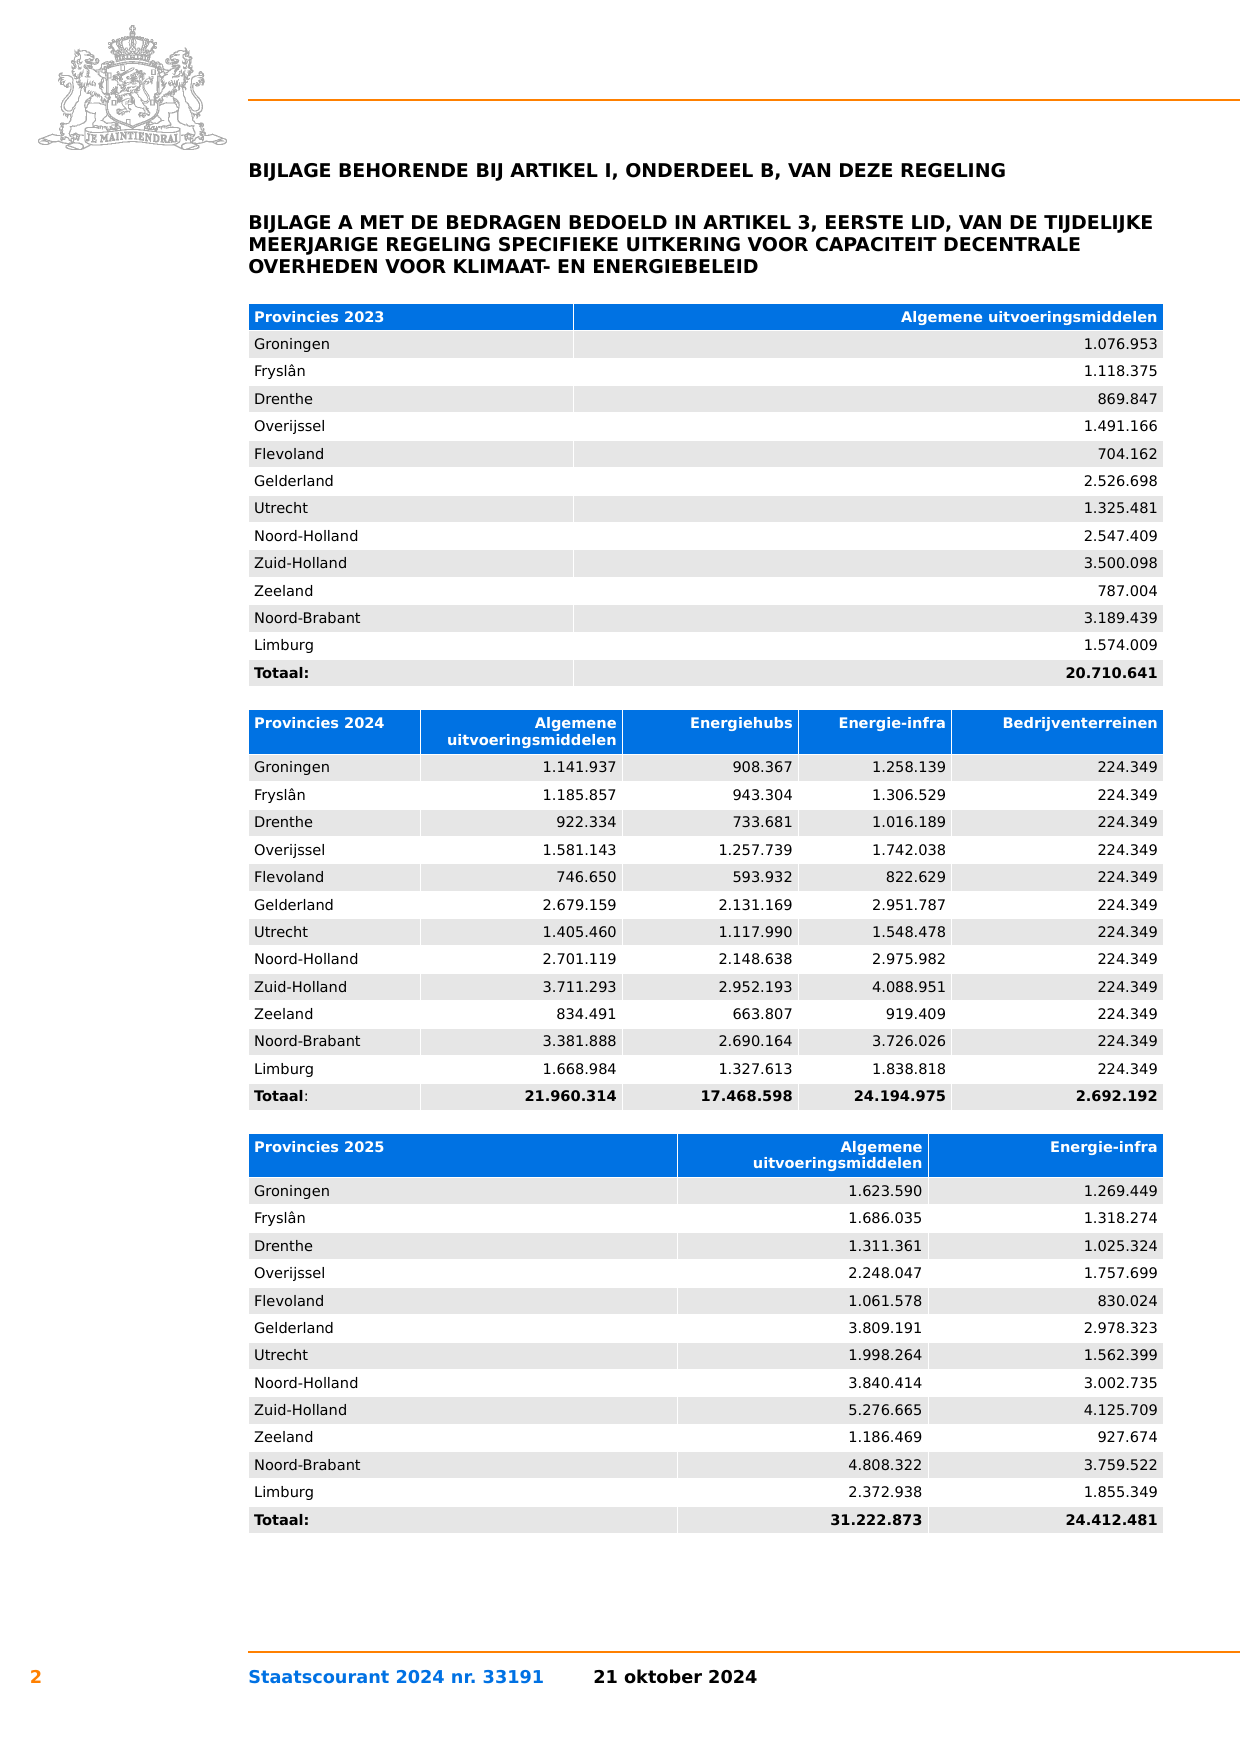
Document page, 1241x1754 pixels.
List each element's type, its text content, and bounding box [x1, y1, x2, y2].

table_cell Flevoland [249, 1288, 677, 1314]
table_cell 2.131.169 [623, 892, 798, 918]
table_cell 4.088.951 [799, 974, 951, 1000]
table_cell 1.325.481 [574, 496, 1163, 522]
table_cell 733.681 [623, 810, 798, 836]
table_cell Overijssel [249, 1260, 677, 1287]
table_cell 3.711.293 [421, 974, 622, 1000]
table_cell 224.349 [952, 974, 1163, 1000]
table_cell 1.574.009 [574, 633, 1163, 659]
table_cell Zuid-Holland [249, 1397, 677, 1424]
table_cell 3.840.414 [678, 1370, 928, 1396]
table_cell 224.349 [952, 837, 1163, 863]
table_cell 224.349 [952, 1056, 1163, 1082]
table_cell 787.004 [574, 578, 1163, 604]
table_cell 1.318.274 [929, 1206, 1163, 1232]
table_header Algemene uitvoeringsmiddelen [574, 304, 1163, 330]
table_cell Zeeland [249, 1001, 420, 1028]
table_cell Flevoland [249, 441, 573, 467]
table_cell 869.847 [574, 386, 1163, 412]
table_cell Totaal: [249, 660, 573, 686]
table_cell 663.807 [623, 1001, 798, 1028]
table_cell 2.951.787 [799, 892, 951, 918]
table_cell Noord-Brabant [249, 1029, 420, 1055]
table_cell 830.024 [929, 1288, 1163, 1314]
table_cell 224.349 [952, 810, 1163, 836]
table_cell 2.679.159 [421, 892, 622, 918]
table_cell 4.125.709 [929, 1397, 1163, 1424]
table_cell Gelderland [249, 468, 573, 494]
table_cell Zuid-Holland [249, 550, 573, 577]
table_cell 922.334 [421, 810, 622, 836]
table_cell 746.650 [421, 864, 622, 891]
table_cell 3.809.191 [678, 1315, 928, 1341]
table_cell 21.960.314 [421, 1084, 622, 1110]
table_cell 2.526.698 [574, 468, 1163, 494]
table_cell 1.405.460 [421, 919, 622, 945]
table_cell Gelderland [249, 892, 420, 918]
table_cell Groningen [249, 331, 573, 358]
table_cell Limburg [249, 633, 573, 659]
table_cell 4.808.322 [678, 1452, 928, 1478]
table_cell 1.668.984 [421, 1056, 622, 1082]
table_header Provincies 2024 [249, 710, 420, 754]
table_cell 224.349 [952, 1029, 1163, 1055]
table_cell Groningen [249, 755, 420, 781]
table_cell Utrecht [249, 496, 573, 522]
table_cell 1.117.990 [623, 919, 798, 945]
table_cell Limburg [249, 1480, 677, 1506]
table_cell 2.952.193 [623, 974, 798, 1000]
table_cell 1.258.139 [799, 755, 951, 781]
table_cell Fryslân [249, 1206, 677, 1232]
table_cell 224.349 [952, 864, 1163, 891]
table_cell 2.978.323 [929, 1315, 1163, 1341]
table_header Energie-infra [929, 1134, 1163, 1177]
table_header Bedrijventerreinen [952, 710, 1163, 754]
table_cell 31.222.873 [678, 1507, 928, 1533]
table_cell Noord-Brabant [249, 1452, 677, 1478]
table_cell 1.581.143 [421, 837, 622, 863]
table_cell Overijssel [249, 837, 420, 863]
table_cell Fryslân [249, 359, 573, 385]
table_cell Noord-Holland [249, 523, 573, 549]
table_cell Drenthe [249, 810, 420, 836]
subtitle BIJLAGE A MET DE BEDRAGEN BEDOELD IN ARTIKEL 3, EERSTE LID, VAN DE TIJDELIJKE MEERJARIGE REGELING SPECIFIEKE UITKERING VOOR CAPACITEIT DECENTRALE OVERHEDEN VOOR KLIMAAT- EN ENERGIEBELEID [248, 212, 1163, 278]
table_cell 3.189.439 [574, 605, 1163, 632]
table_cell 17.468.598 [623, 1084, 798, 1110]
table_cell 24.194.975 [799, 1084, 951, 1110]
table_cell 224.349 [952, 946, 1163, 973]
table_cell Limburg [249, 1056, 420, 1082]
table_cell 2.690.164 [623, 1029, 798, 1055]
table_cell 1.186.469 [678, 1425, 928, 1451]
table_cell 224.349 [952, 755, 1163, 781]
table_header Energie-infra [799, 710, 951, 754]
table_cell 3.500.098 [574, 550, 1163, 577]
table_cell 908.367 [623, 755, 798, 781]
table_cell 224.349 [952, 919, 1163, 945]
table_cell Totaal: [249, 1507, 677, 1533]
table_cell Drenthe [249, 1233, 677, 1259]
table_cell 224.349 [952, 1001, 1163, 1028]
table_cell Utrecht [249, 919, 420, 945]
subtitle BIJLAGE BEHORENDE BIJ ARTIKEL I, ONDERDEEL B, VAN DEZE REGELING [248, 160, 1163, 182]
table_cell 1.742.038 [799, 837, 951, 863]
table_cell 2.547.409 [574, 523, 1163, 549]
table_cell 3.381.888 [421, 1029, 622, 1055]
table_cell Fryslân [249, 782, 420, 808]
table_cell 224.349 [952, 782, 1163, 808]
table_cell 24.412.481 [929, 1507, 1163, 1533]
table_cell Groningen [249, 1178, 677, 1204]
table_cell 1.306.529 [799, 782, 951, 808]
table_cell 1.118.375 [574, 359, 1163, 385]
table_cell 1.269.449 [929, 1178, 1163, 1204]
table_cell 834.491 [421, 1001, 622, 1028]
table_cell 3.726.026 [799, 1029, 951, 1055]
table_cell 3.002.735 [929, 1370, 1163, 1396]
table_cell 2.975.982 [799, 946, 951, 973]
table_cell 1.562.399 [929, 1343, 1163, 1369]
table_cell 1.838.818 [799, 1056, 951, 1082]
table_cell 2.372.938 [678, 1480, 928, 1506]
table_cell 1.686.035 [678, 1206, 928, 1232]
table_cell 1.855.349 [929, 1480, 1163, 1506]
table_cell 1.257.739 [623, 837, 798, 863]
table_cell Overijssel [249, 414, 573, 440]
table_header Provincies 2025 [249, 1134, 677, 1177]
table_cell Gelderland [249, 1315, 677, 1341]
table_cell 2.148.638 [623, 946, 798, 973]
table_cell Noord-Holland [249, 946, 420, 973]
table_cell 927.674 [929, 1425, 1163, 1451]
table_cell 1.623.590 [678, 1178, 928, 1204]
table_cell 2.248.047 [678, 1260, 928, 1287]
table_cell 1.548.478 [799, 919, 951, 945]
table_cell Noord-Brabant [249, 605, 573, 632]
table_cell Zeeland [249, 1425, 677, 1451]
table_cell Utrecht [249, 1343, 677, 1369]
table_header Provincies 2023 [249, 304, 573, 330]
table_cell 822.629 [799, 864, 951, 891]
table_cell Totaal: [249, 1084, 420, 1110]
table_header Algemene uitvoeringsmiddelen [421, 710, 622, 754]
table_cell 1.311.361 [678, 1233, 928, 1259]
table_cell 1.327.613 [623, 1056, 798, 1082]
table_cell 1.061.578 [678, 1288, 928, 1314]
table_cell 1.998.264 [678, 1343, 928, 1369]
table_cell 3.759.522 [929, 1452, 1163, 1478]
table_cell 1.757.699 [929, 1260, 1163, 1287]
table_cell Zuid-Holland [249, 974, 420, 1000]
table_cell 1.141.937 [421, 755, 622, 781]
table_cell Zeeland [249, 578, 573, 604]
table_cell 704.162 [574, 441, 1163, 467]
table_cell 593.932 [623, 864, 798, 891]
table_cell 1.076.953 [574, 331, 1163, 358]
table_cell 919.409 [799, 1001, 951, 1028]
table_cell 5.276.665 [678, 1397, 928, 1424]
table_cell 1.185.857 [421, 782, 622, 808]
picture [38, 25, 227, 150]
table_header Energiehubs [623, 710, 798, 754]
table_cell Flevoland [249, 864, 420, 891]
table_cell 2.701.119 [421, 946, 622, 973]
table_cell 1.491.166 [574, 414, 1163, 440]
table_header Algemene uitvoeringsmiddelen [678, 1134, 928, 1177]
table_cell Drenthe [249, 386, 573, 412]
table_cell 2.692.192 [952, 1084, 1163, 1110]
table_cell 20.710.641 [574, 660, 1163, 686]
table_cell Noord-Holland [249, 1370, 677, 1396]
table_cell 943.304 [623, 782, 798, 808]
table_cell 224.349 [952, 892, 1163, 918]
table_cell 1.016.189 [799, 810, 951, 836]
table_cell 1.025.324 [929, 1233, 1163, 1259]
